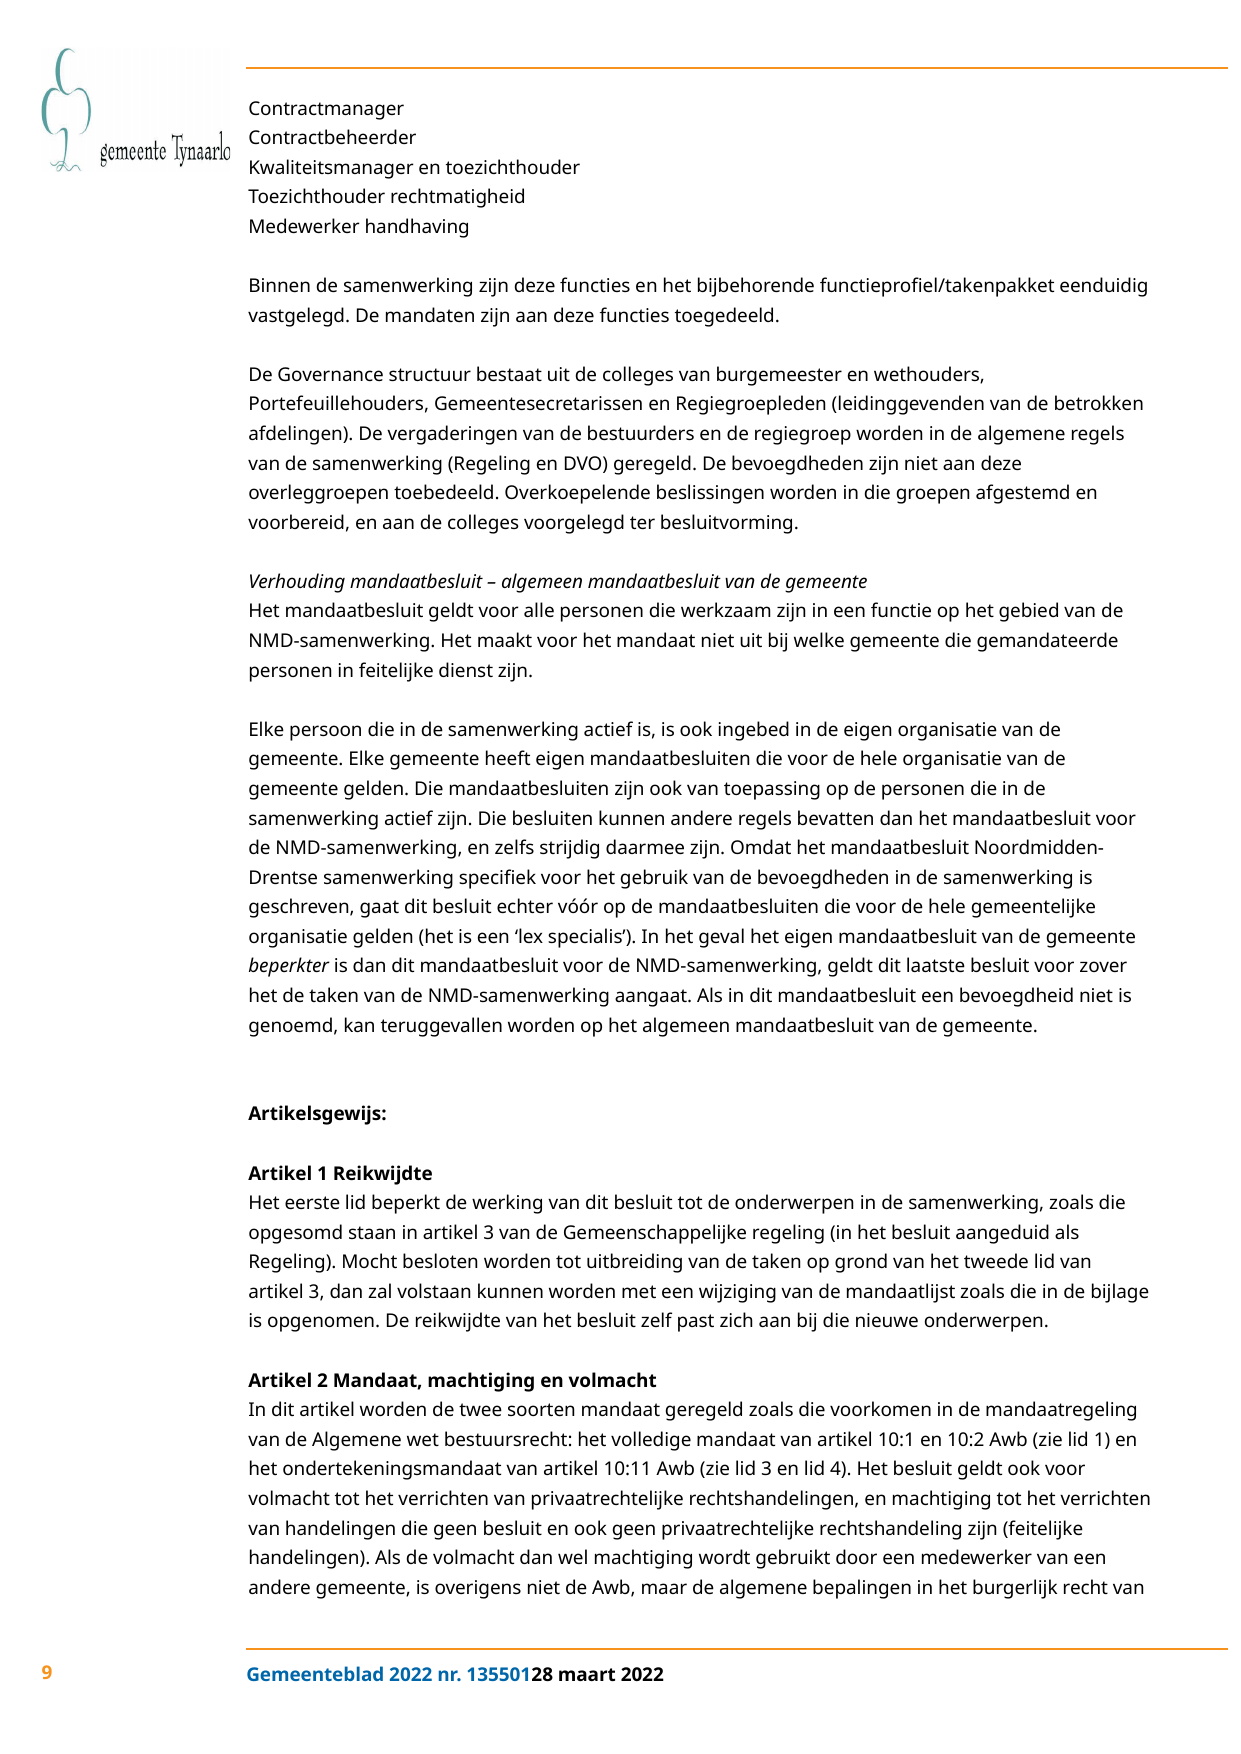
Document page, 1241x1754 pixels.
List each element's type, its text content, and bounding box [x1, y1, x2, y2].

text Artikel 2 Mandaat, machtiging en volmacht [248, 1367, 1152, 1393]
picture [41, 47, 231, 172]
text Het eerste lid beperkt de werking van dit besluit tot de onderwerpen in de samenwerking, zoals die opgesomd staan in artikel 3 van de Gemeenschappelijke regeling (in het besluit aangeduid als Regeling). Mocht besloten worden tot uitbreiding van de taken op grond van het tweede lid van artikel 3, dan zal volstaan kunnen worden met een wijziging van de mandaatlijst zoals die in de bijlage is opgenomen. De reikwijdte van het besluit zelf past zich aan bij die nieuwe onderwerpen. [248, 1189, 1152, 1333]
text Binnen de samenwerking zijn deze functies en het bijbehorende functieprofiel/takenpakket eenduidig vastgelegd. De mandaten zijn aan deze functies toegedeeld. [248, 272, 1152, 328]
text Kwaliteitsmanager en toezichthouder [248, 154, 1152, 180]
text De Governance structuur bestaat uit de colleges van burgemeester en wethouders, Portefeuillehouders, Gemeentesecretarissen en Regiegroepleden (leidinggevenden van de betrokken afdelingen). De vergaderingen van de bestuurders en de regiegroep worden in de algemene regels van de samenwerking (Regeling en DVO) geregeld. De bevoegdheden zijn niet aan deze overleggroepen toebedeeld. Overkoepelende beslissingen worden in die groepen afgestemd en voorbereid, en aan de colleges voorgelegd ter besluitvorming. [248, 361, 1152, 535]
text In dit artikel worden de twee soorten mandaat geregeld zoals die voorkomen in de mandaatregeling van de Algemene wet bestuursrecht: het volledige mandaat van artikel 10:1 en 10:2 Awb (zie lid 1) en het ondertekeningsmandaat van artikel 10:11 Awb (zie lid 3 en lid 4). Het besluit geldt ook voor volmacht tot het verrichten van privaatrechtelijke rechtshandelingen, en machtiging tot het verrichten van handelingen die geen besluit en ook geen privaatrechtelijke rechtshandeling zijn (feitelijke handelingen). Als de volmacht dan wel machtiging wordt gebruikt door een medewerker van een andere gemeente, is overigens niet de Awb, maar de algemene bepalingen in het burgerlijk recht van [248, 1396, 1152, 1600]
text Artikelsgewijs: [248, 1101, 1152, 1126]
text Artikel 1 Reikwijdte [248, 1160, 1152, 1186]
text Verhouding mandaatbesluit – algemeen mandaatbesluit van de gemeente [248, 568, 1152, 594]
text Contractbeheerder [248, 124, 1152, 150]
text Toezichthouder rechtmatigheid [248, 183, 1152, 209]
text Contractmanager [248, 95, 1152, 121]
text Medewerker handhaving [248, 213, 1152, 239]
text Elke persoon die in de samenwerking actief is, is ook ingebed in de eigen organisatie van de gemeente. Elke gemeente heeft eigen mandaatbesluiten die voor de hele organisatie van de gemeente gelden. Die mandaatbesluiten zijn ook van toepassing op de personen die in de samenwerking actief zijn. Die besluiten kunnen andere regels bevatten dan het mandaatbesluit voor de NMD-samenwerking, en zelfs strijdig daarmee zijn. Omdat het mandaatbesluit Noordmidden-Drentse samenwerking specifiek voor het gebruik van de bevoegdheden in de samenwerking is geschreven, gaat dit besluit echter vóór op de mandaatbesluiten die voor de hele gemeentelijke organisatie gelden (het is een ‘lex specialis’). In het geval het eigen mandaatbesluit van de gemeente beperkter is dan dit mandaatbesluit voor de NMD-samenwerking, geldt dit laatste besluit voor zover het de taken van de NMD-samenwerking aangaat. Als in dit mandaatbesluit een bevoegdheid niet is genoemd, kan teruggevallen worden op het algemeen mandaatbesluit van de gemeente. [248, 716, 1152, 1038]
text Het mandaatbesluit geldt voor alle personen die werkzaam zijn in een functie op het gebied van de NMD-samenwerking. Het maakt voor het mandaat niet uit bij welke gemeente die gemandateerde personen in feitelijke dienst zijn. [248, 598, 1152, 683]
